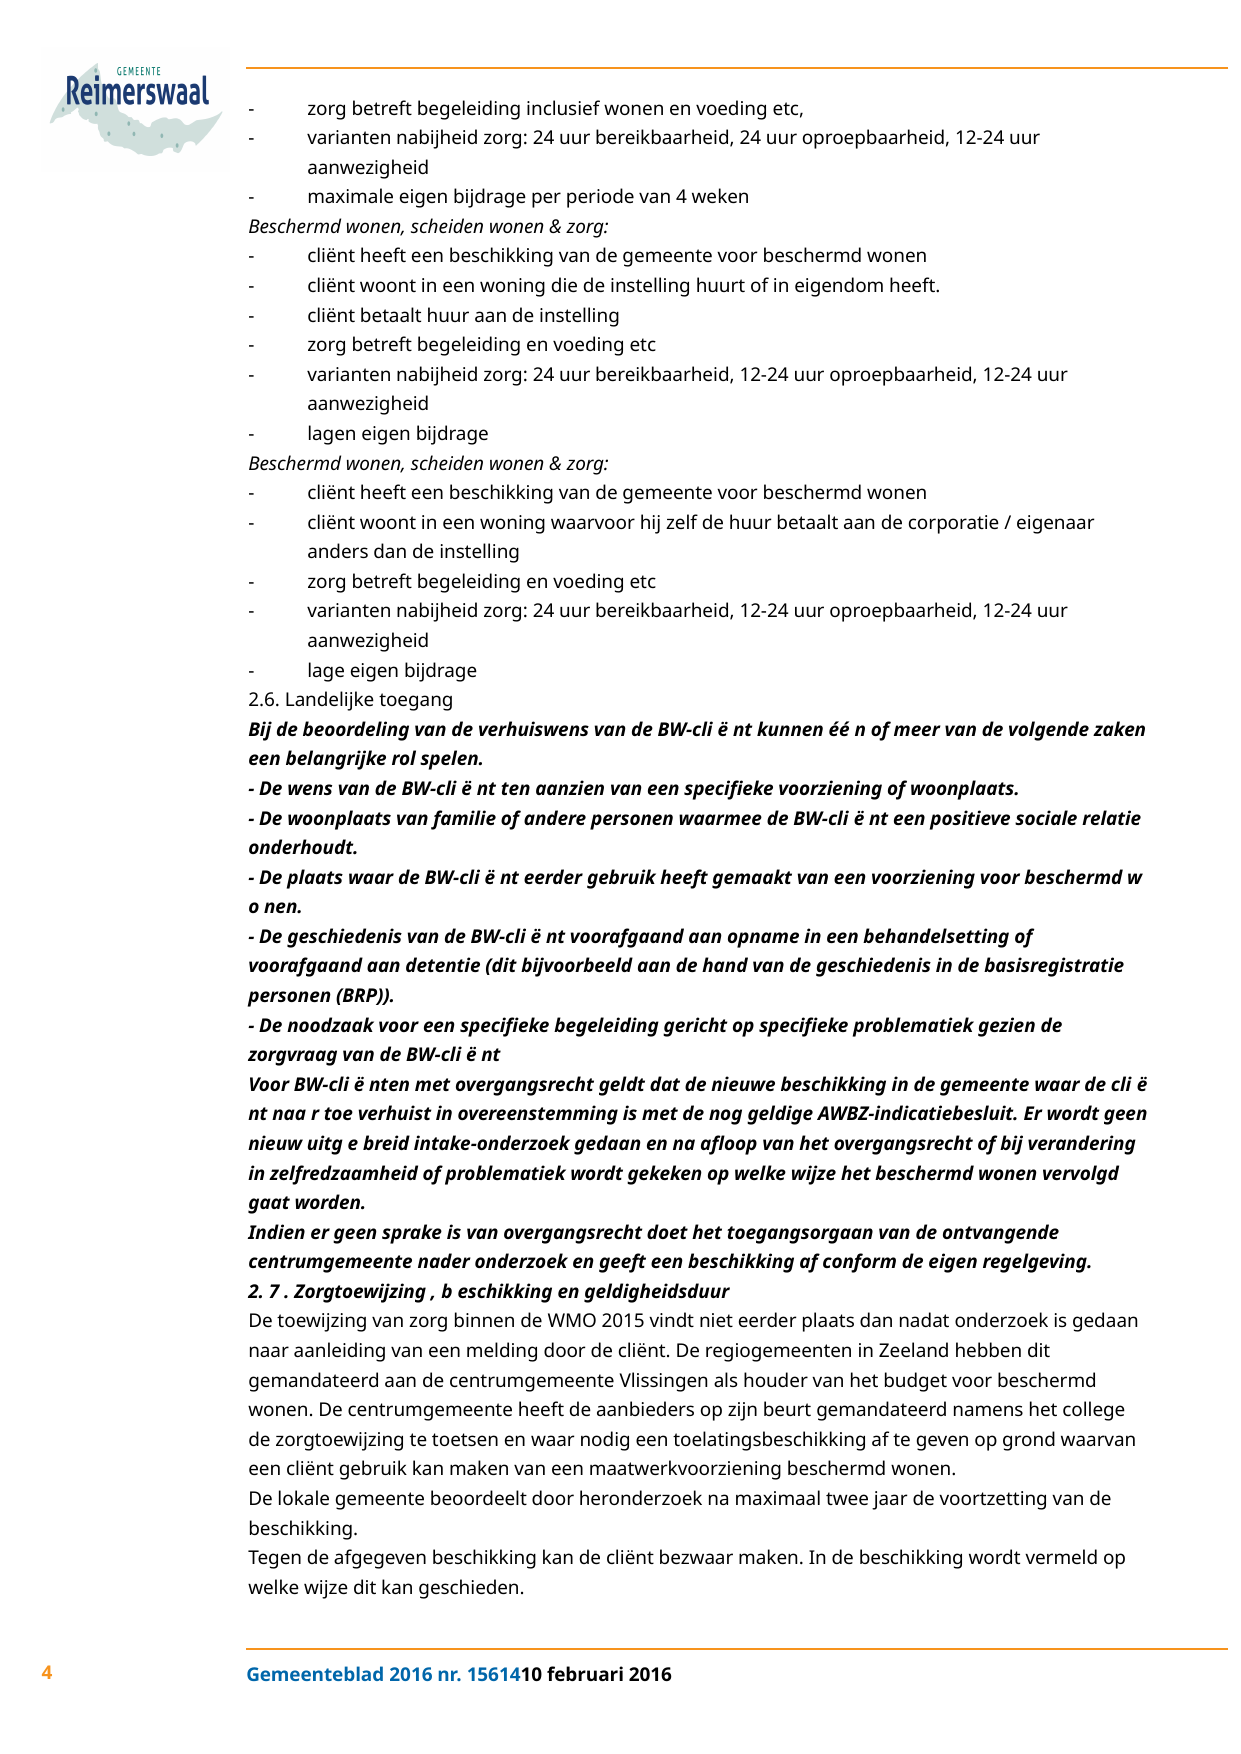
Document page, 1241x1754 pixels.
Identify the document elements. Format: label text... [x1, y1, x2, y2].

text - De plaats waar de BW-cli ë nt eerder gebruik heeft gemaakt van een voorziening voor beschermd w o nen. [248, 864, 1152, 919]
list cliënt betaalt huur aan de instelling [248, 302, 1152, 328]
text Tegen de afgegeven beschikking kan de cliënt bezwaar maken. In de beschikking wordt vermeld op welke wijze dit kan geschieden. [248, 1544, 1152, 1600]
text Beschermd wonen, scheiden wonen & zorg: [248, 450, 1152, 476]
list cliënt woont in een woning waarvoor hij zelf de huur betaalt aan de corporatie / eigenaar anders dan de instelling [248, 509, 1152, 564]
text - De woonplaats van familie of andere personen waarmee de BW-cli ë nt een positieve sociale relatie onderhoudt. [248, 805, 1152, 860]
list lagen eigen bijdrage [248, 420, 1152, 446]
text Indien er geen sprake is van overgangsrecht doet het toegangsorgaan van de ontvangende centrumgemeente nader onderzoek en geeft een beschikking af conform de eigen regelgeving. [248, 1219, 1152, 1274]
text Voor BW-cli ë nten met overgangsrecht geldt dat de nieuwe beschikking in de gemeente waar de cli ë nt naa r toe verhuist in overeenstemming is met de nog geldige AWBZ-indicatiebesluit. Er wordt geen nieuw uitg e breid intake-onderzoek gedaan en na afloop van het overgangsrecht of bij verandering in zelfredzaamheid of problematiek wordt gekeken op welke wijze het beschermd wonen vervolgd gaat worden. [248, 1071, 1152, 1215]
list lage eigen bijdrage [248, 657, 1152, 683]
text - De wens van de BW-cli ë nt ten aanzien van een specifieke voorziening of woonplaats. [248, 775, 1152, 801]
text De toewijzing van zorg binnen de WMO 2015 vindt niet eerder plaats dan nadat onderzoek is gedaan naar aanleiding van een melding door de cliënt. De regiogemeenten in Zeeland hebben dit gemandateerd aan de centrumgemeente Vlissingen als houder van het budget voor beschermd wonen. De centrumgemeente heeft de aanbieders op zijn beurt gemandateerd namens het college de zorgtoewijzing te toetsen en waar nodig een toelatingsbeschikking af te geven op grond waarvan een cliënt gebruik kan maken van een maatwerkvoorziening beschermd wonen. [248, 1308, 1152, 1481]
list cliënt heeft een beschikking van de gemeente voor beschermd wonen [248, 243, 1152, 268]
list varianten nabijheid zorg: 24 uur bereikbaarheid, 12-24 uur oproepbaarheid, 12-24 uur aanwezigheid [248, 598, 1152, 653]
text - De geschiedenis van de BW-cli ë nt voorafgaand aan opname in een behandelsetting of voorafgaand aan detentie (dit bijvoorbeeld aan de hand van de geschiedenis in de basisregistratie personen (BRP)). [248, 923, 1152, 1008]
list zorg betreft begeleiding en voeding etc [248, 331, 1152, 357]
list varianten nabijheid zorg: 24 uur bereikbaarheid, 24 uur oproepbaarheid, 12-24 uur aanwezigheid [248, 124, 1152, 180]
text 2.6. Landelijke toegang [248, 686, 1152, 712]
text De lokale gemeente beoordeelt door heronderzoek na maximaal twee jaar de voortzetting van de beschikking. [248, 1485, 1152, 1541]
list cliënt woont in een woning die de instelling huurt of in eigendom heeft. [248, 272, 1152, 298]
picture [41, 47, 231, 172]
list zorg betreft begeleiding en voeding etc [248, 568, 1152, 594]
text - De noodzaak voor een specifieke begeleiding gericht op specifieke problematiek gezien de zorgvraag van de BW-cli ë nt [248, 1012, 1152, 1067]
list zorg betreft begeleiding inclusief wonen en voeding etc, [248, 95, 1152, 121]
text Bij de beoordeling van de verhuiswens van de BW-cli ë nt kunnen éé n of meer van de volgende zaken een belangrijke rol spelen. [248, 716, 1152, 771]
list varianten nabijheid zorg: 24 uur bereikbaarheid, 12-24 uur oproepbaarheid, 12-24 uur aanwezigheid [248, 361, 1152, 416]
list maximale eigen bijdrage per periode van 4 weken [248, 183, 1152, 209]
text Beschermd wonen, scheiden wonen & zorg: [248, 213, 1152, 239]
text 2. 7 . Zorgtoewijzing , b eschikking en geldigheidsduur [248, 1278, 1152, 1304]
list cliënt heeft een beschikking van de gemeente voor beschermd wonen [248, 479, 1152, 505]
